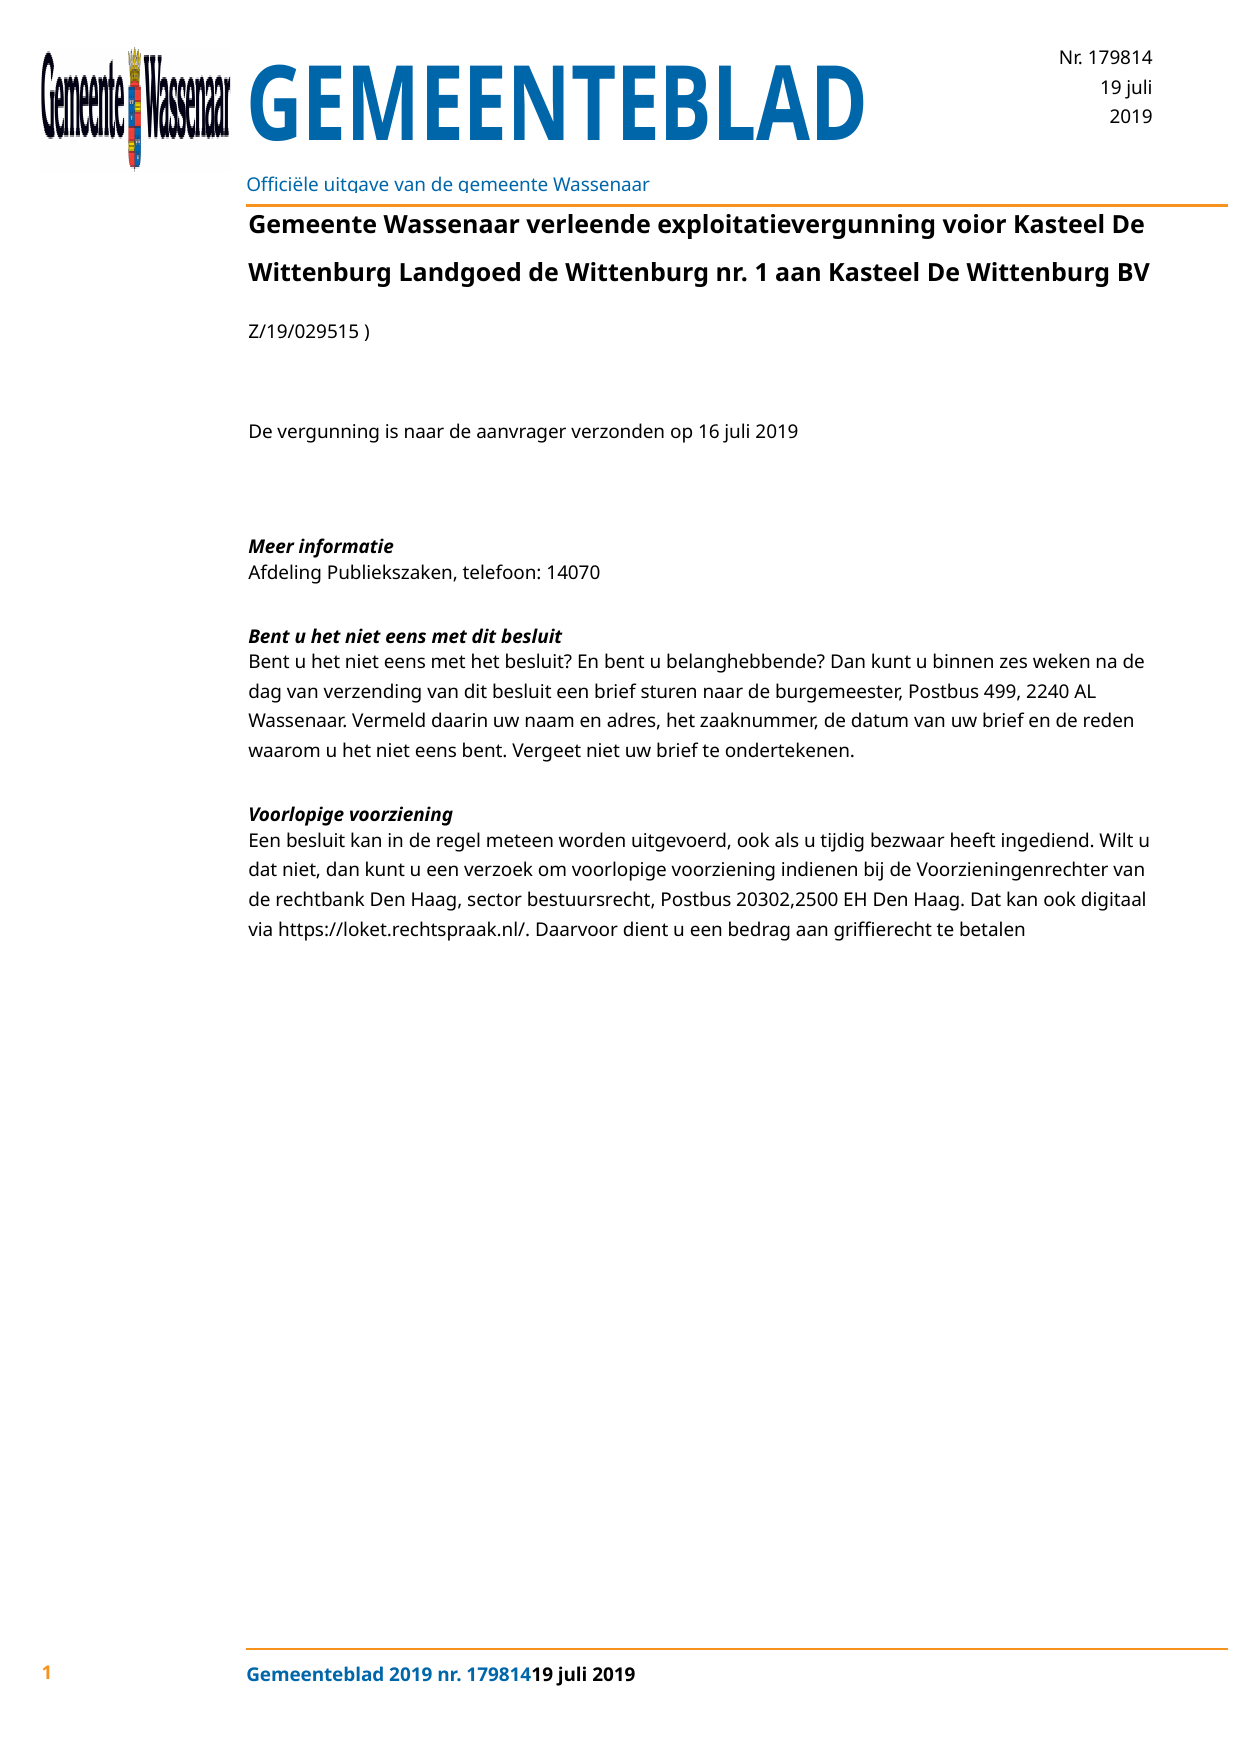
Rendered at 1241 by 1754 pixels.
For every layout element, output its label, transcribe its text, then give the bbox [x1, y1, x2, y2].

text Z/19/029515 ) [248, 318, 1152, 344]
text Voorlopige voorziening [248, 801, 1152, 827]
text Afdeling Publiekszaken, telefoon: 14070 [248, 559, 1152, 584]
text De vergunning is naar de aanvrager verzonden op 16 juli 2019 [248, 419, 1152, 444]
text Een besluit kan in de regel meteen worden uitgevoerd, ook als u tijdig bezwaar heeft ingediend. Wilt u dat niet, dan kunt u een verzoek om voorlopige voorziening indienen bij de Voorzieningenrechter van de rechtbank Den Haag, sector bestuursrecht, Postbus 20302,2500 EH Den Haag. Dat kan ook digitaal via https://loket.rechtspraak.nl/. Daarvoor dient u een bedrag aan griffierecht te betalen [248, 827, 1152, 941]
text Bent u het niet eens met dit besluit [248, 623, 1152, 648]
text Gemeente Wassenaar verleende exploitatievergunning voior Kasteel De Wittenburg Landgoed de Wittenburg nr. 1 aan Kasteel De Wittenburg BV [248, 207, 1152, 288]
text Bent u het niet eens met het besluit? En bent u belanghebbende? Dan kunt u binnen zes weken na de dag van verzending van dit besluit een brief sturen naar de burgemeester, Postbus 499, 2240 AL Wassenaar. Vermeld daarin uw naam en adres, het zaaknummer, de datum van uw brief en de reden waarom u het niet eens bent. Vergeet niet uw brief te ondertekenen. [248, 648, 1152, 763]
picture [41, 47, 231, 172]
text Meer informatie [248, 533, 1152, 559]
